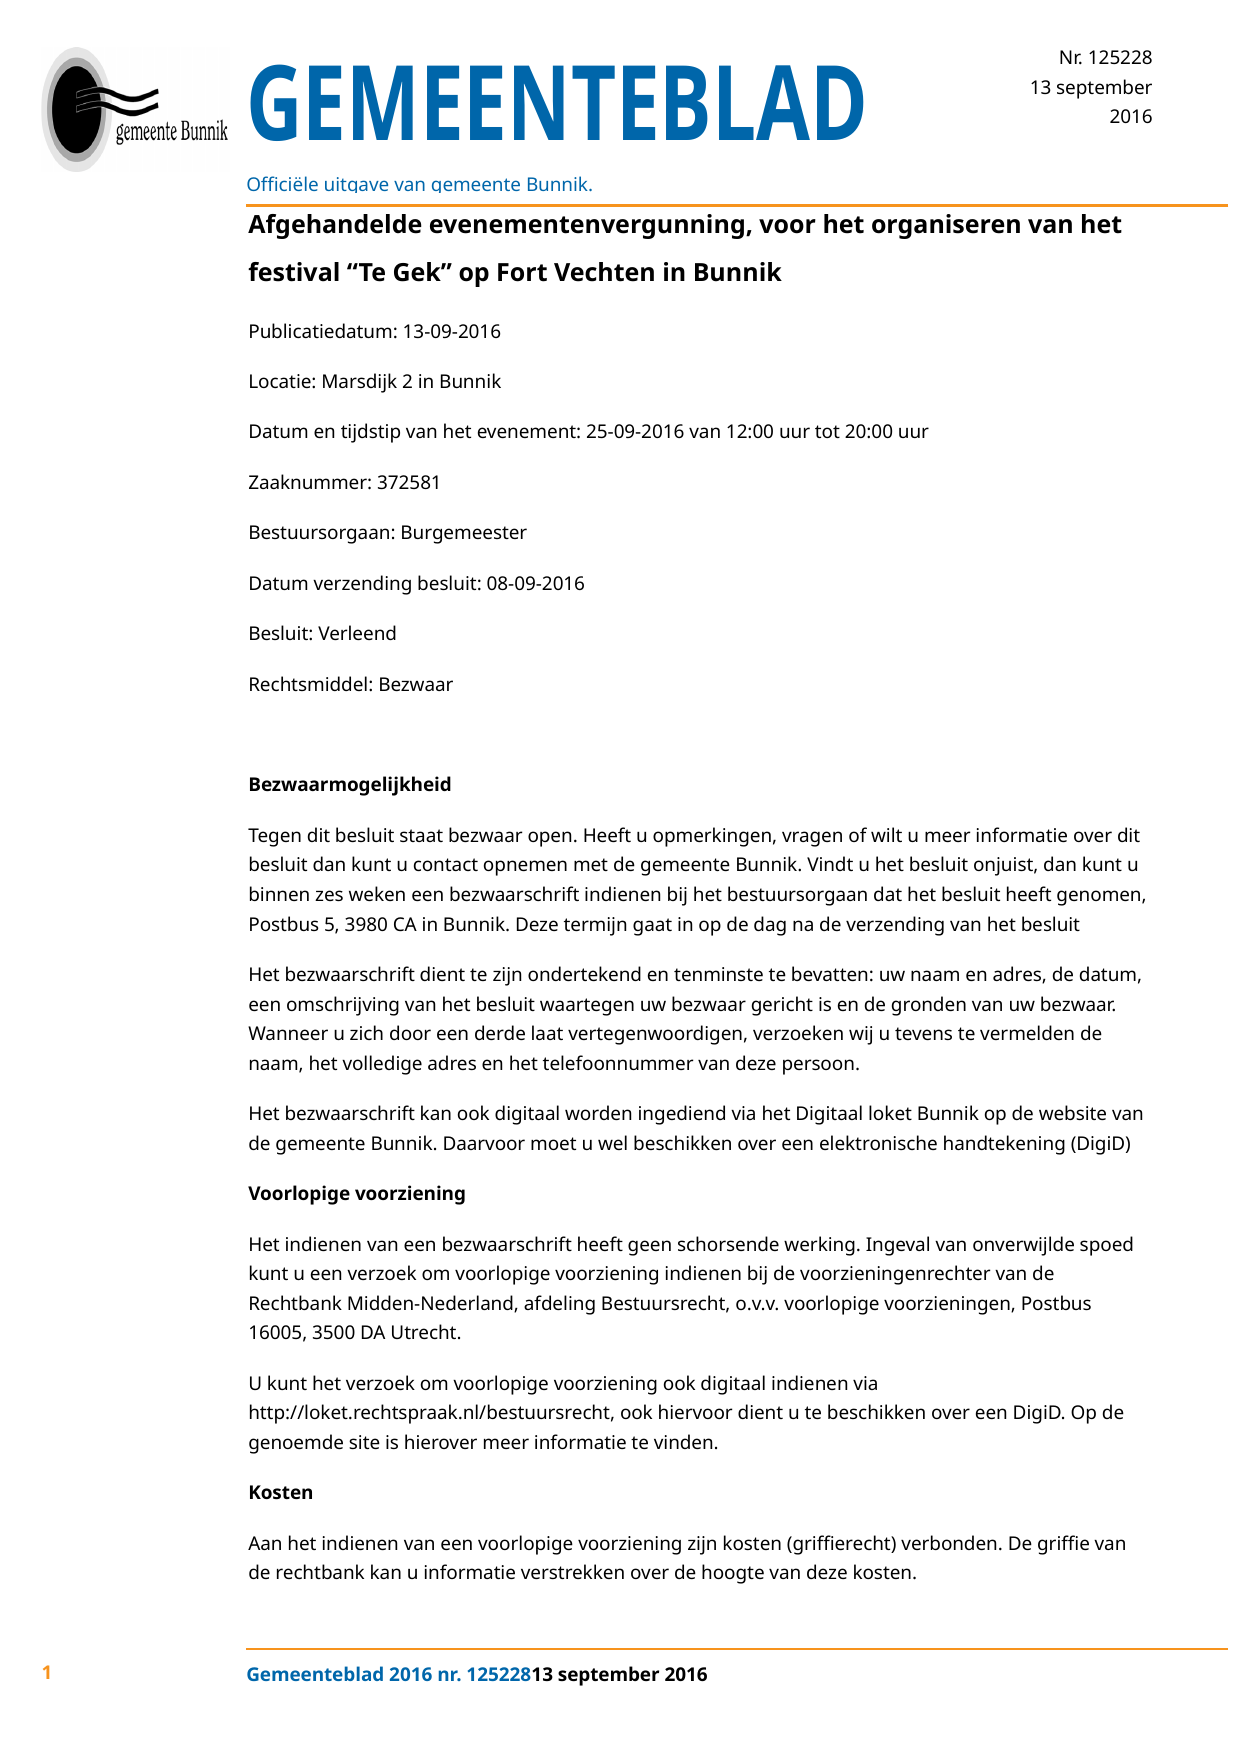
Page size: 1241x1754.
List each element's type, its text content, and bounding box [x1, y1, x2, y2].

text Voorlopige voorziening [248, 1180, 1152, 1206]
text U kunt het verzoek om voorlopige voorziening ook digitaal indienen via http://loket.rechtspraak.nl/bestuursrecht, ook hiervoor dient u te beschikken over een DigiD. Op de genoemde site is hierover meer informatie te vinden. [248, 1370, 1152, 1455]
text Bestuursorgaan: Burgemeester [248, 519, 1152, 545]
text Datum en tijdstip van het evenement: 25-09-2016 van 12:00 uur tot 20:00 uur [248, 419, 1152, 444]
text Besluit: Verleend [248, 620, 1152, 646]
text Zaaknummer: 372581 [248, 469, 1152, 495]
text Tegen dit besluit staat bezwaar open. Heeft u opmerkingen, vragen of wilt u meer informatie over dit besluit dan kunt u contact opnemen met de gemeente Bunnik. Vindt u het besluit onjuist, dan kunt u binnen zes weken een bezwaarschrift indienen bij het bestuursorgaan dat het besluit heeft genomen, Postbus 5, 3980 CA in Bunnik. Deze termijn gaat in op de dag na de verzending van het besluit [248, 822, 1152, 937]
text Het indienen van een bezwaarschrift heeft geen schorsende werking. Ingeval van onverwijlde spoed kunt u een verzoek om voorlopige voorziening indienen bij de voorzieningenrechter van de Rechtbank Midden-Nederland, afdeling Bestuursrecht, o.v.v. voorlopige voorzieningen, Postbus 16005, 3500 DA Utrecht. [248, 1231, 1152, 1345]
text Bezwaarmogelijkheid [248, 772, 1152, 797]
picture [41, 47, 231, 172]
text Aan het indienen van een voorlopige voorziening zijn kosten (griffierecht) verbonden. De griffie van de rechtbank kan u informatie verstrekken over de hoogte van deze kosten. [248, 1530, 1152, 1585]
text Het bezwaarschrift kan ook digitaal worden ingediend via het Digitaal loket Bunnik op de website van de gemeente Bunnik. Daarvoor moet u wel beschikken over een elektronische handtekening (DigiD) [248, 1100, 1152, 1156]
text Locatie: Marsdijk 2 in Bunnik [248, 368, 1152, 394]
text Rechtsmiddel: Bezwaar [248, 671, 1152, 697]
text Datum verzending besluit: 08-09-2016 [248, 570, 1152, 596]
text Het bezwaarschrift dient te zijn ondertekend en tenminste te bevatten: uw naam en adres, de datum, een omschrijving van het besluit waartegen uw bezwaar gericht is en de gronden van uw bezwaar. Wanneer u zich door een derde laat vertegenwoordigen, verzoeken wij u tevens te vermelden de naam, het volledige adres en het telefoonnummer van deze persoon. [248, 961, 1152, 1076]
text Afgehandelde evenementenvergunning, voor het organiseren van het festival “Te Gek” op Fort Vechten in Bunnik [248, 207, 1152, 288]
text Publicatiedatum: 13-09-2016 [248, 318, 1152, 344]
text Kosten [248, 1479, 1152, 1505]
